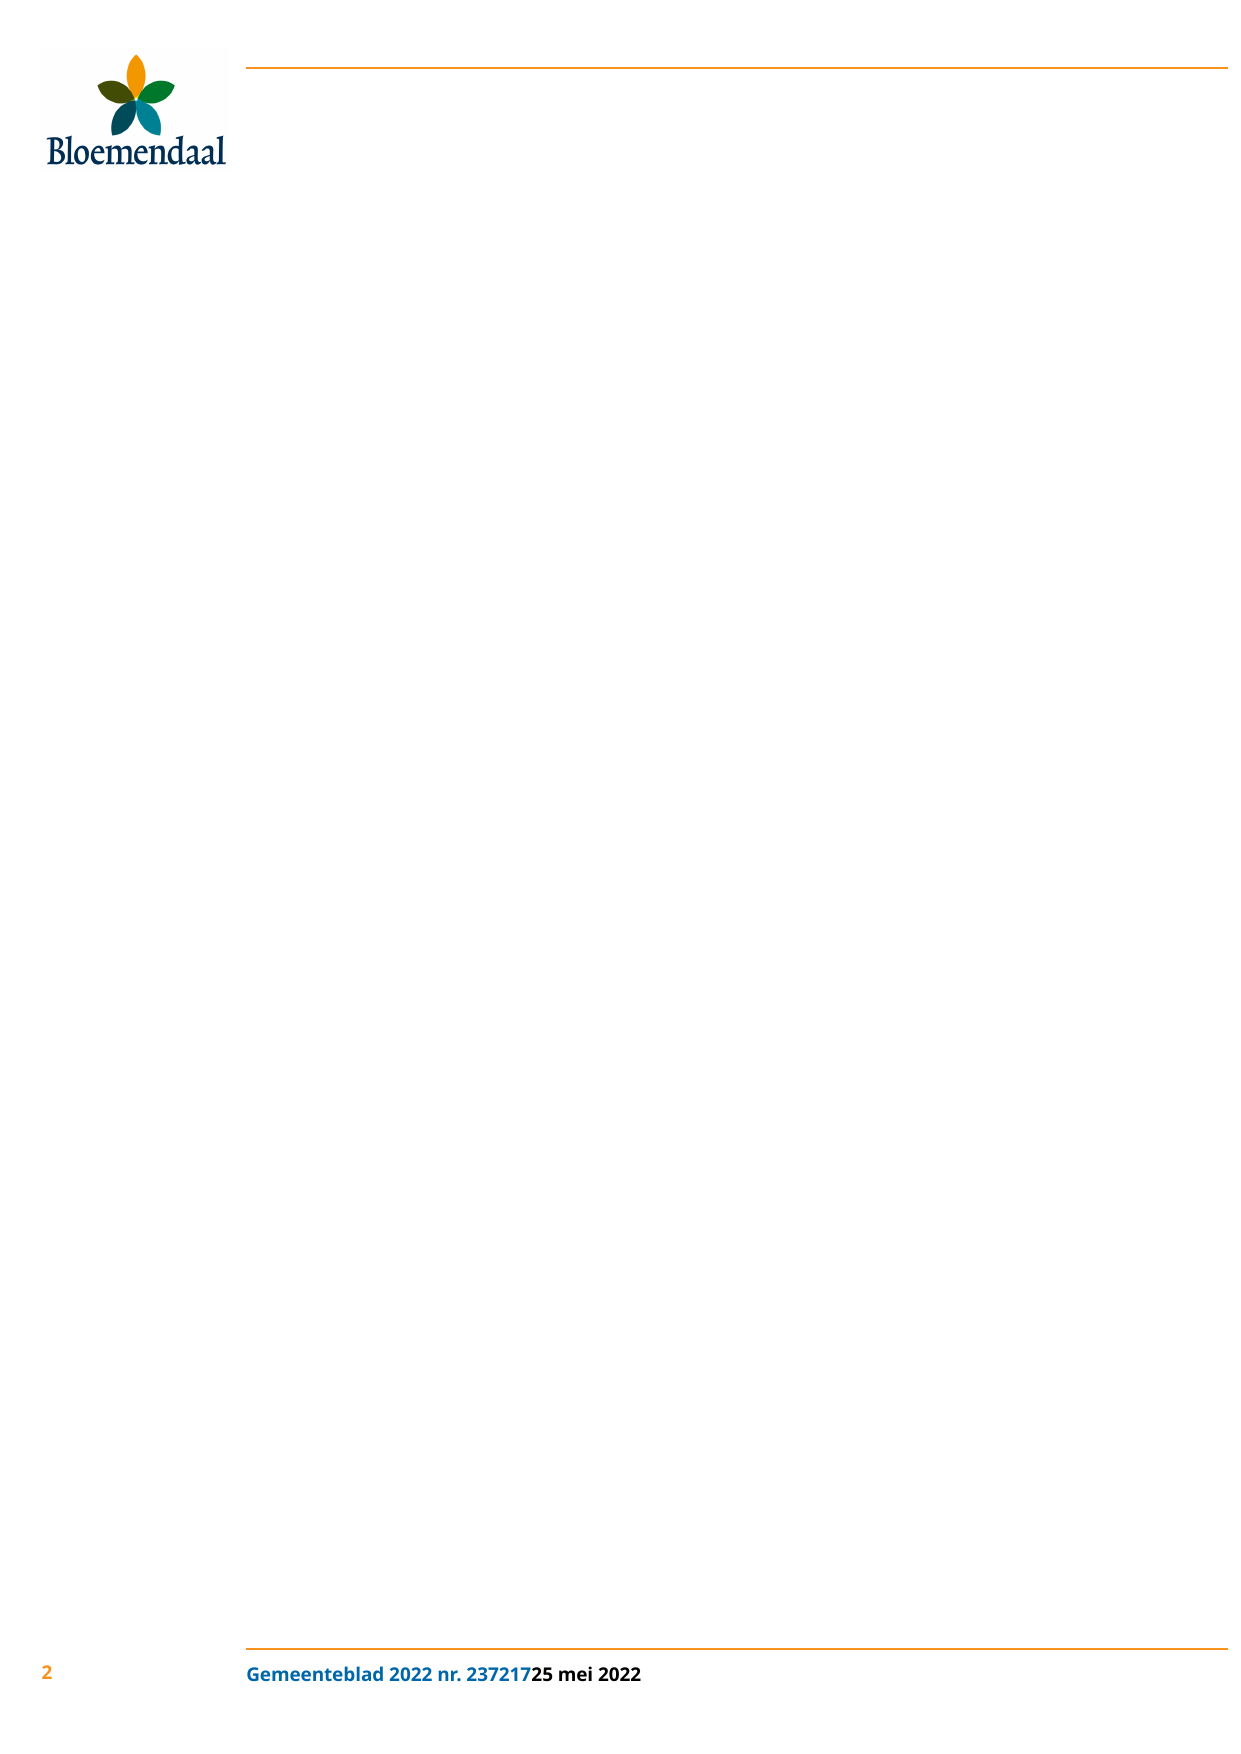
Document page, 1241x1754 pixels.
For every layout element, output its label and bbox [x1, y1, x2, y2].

picture [41, 47, 231, 172]
